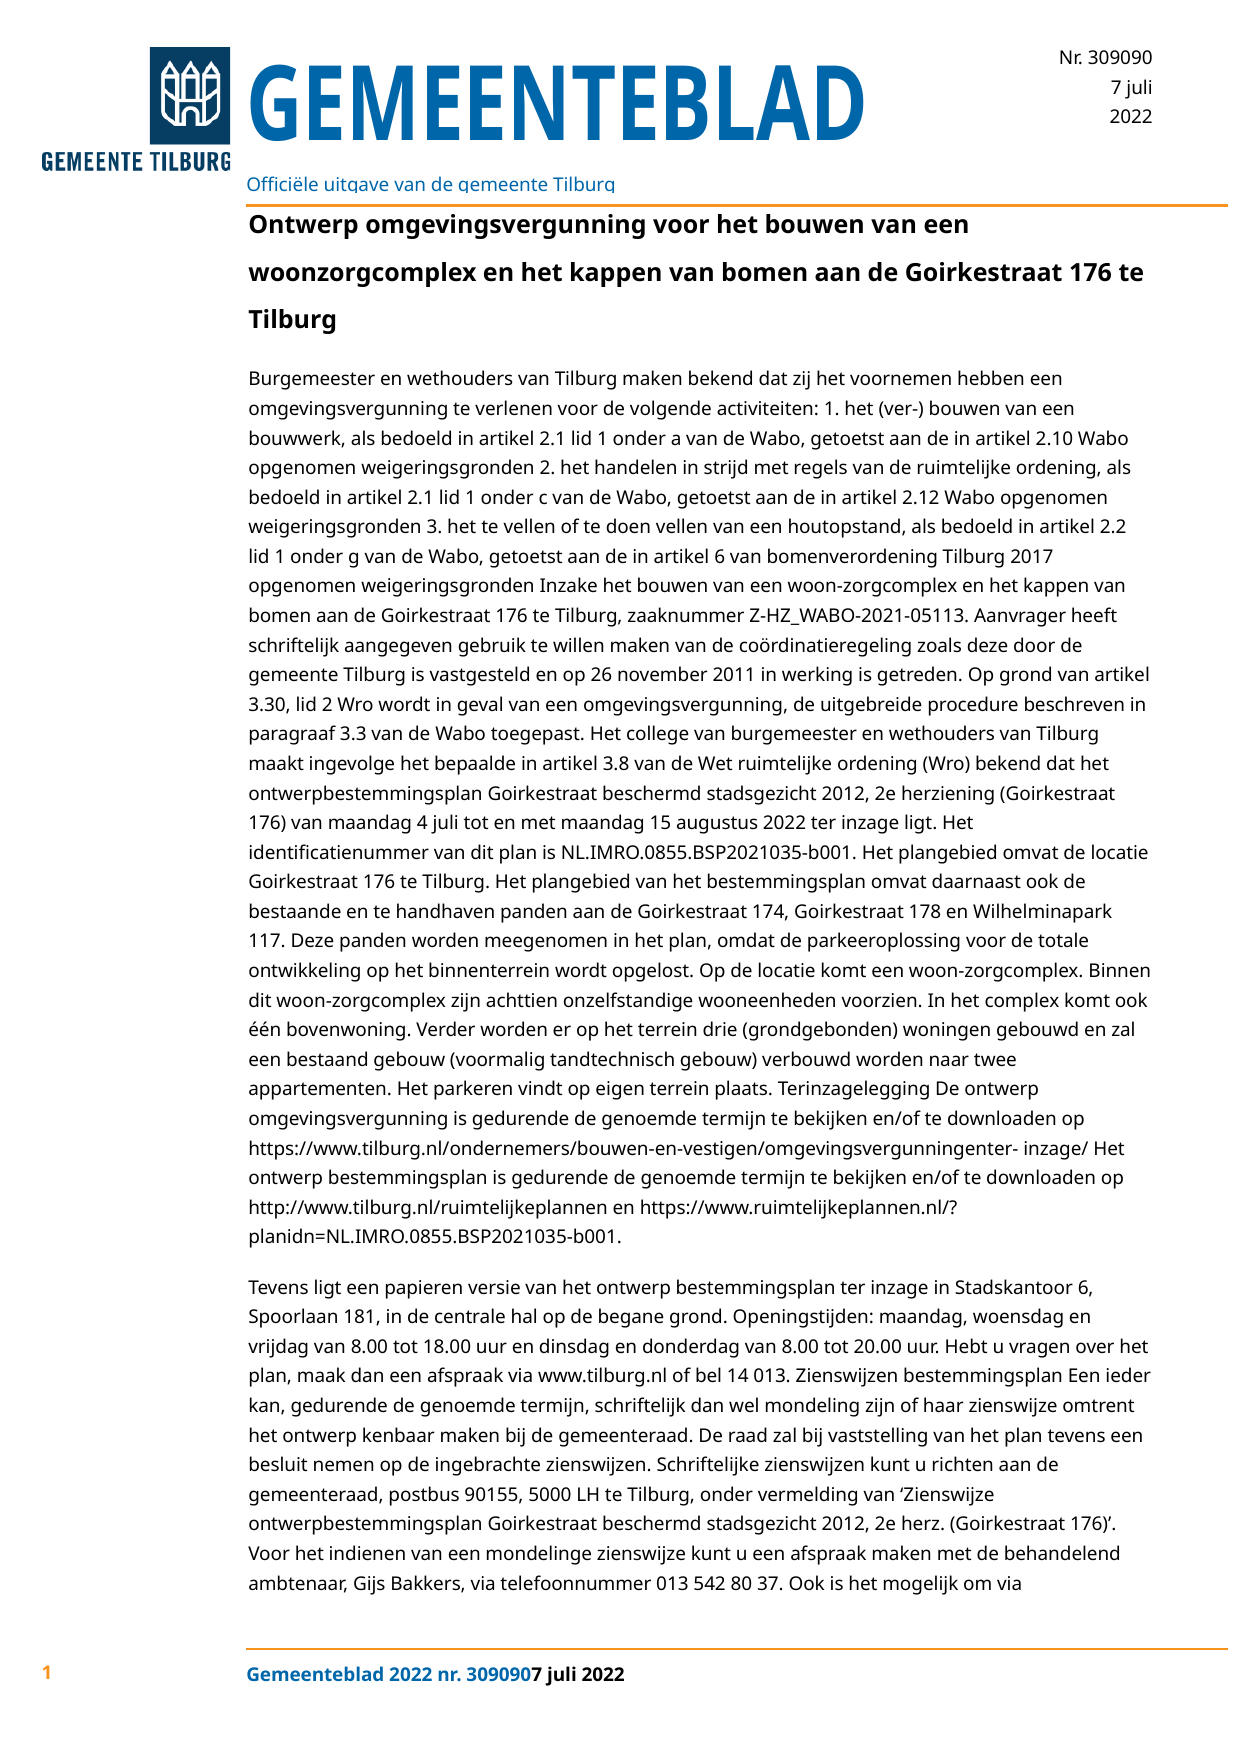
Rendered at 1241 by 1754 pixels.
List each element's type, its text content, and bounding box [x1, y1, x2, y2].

text Tevens ligt een papieren versie van het ontwerp bestemmingsplan ter inzage in Stadskantoor 6, Spoorlaan 181, in de centrale hal op de begane grond. Openingstijden: maandag, woensdag en vrijdag van 8.00 tot 18.00 uur en dinsdag en donderdag van 8.00 tot 20.00 uur. Hebt u vragen over het plan, maak dan een afspraak via www.tilburg.nl of bel 14 013. Zienswijzen bestemmingsplan Een ieder kan, gedurende de genoemde termijn, schriftelijk dan wel mondeling zijn of haar zienswijze omtrent het ontwerp kenbaar maken bij de gemeenteraad. De raad zal bij vaststelling van het plan tevens een besluit nemen op de ingebrachte zienswijzen. Schriftelijke zienswijzen kunt u richten aan de gemeenteraad, postbus 90155, 5000 LH te Tilburg, onder vermelding van ‘Zienswijze ontwerpbestemmingsplan Goirkestraat beschermd stadsgezicht 2012, 2e herz. (Goirkestraat 176)’. Voor het indienen van een mondelinge zienswijze kunt u een afspraak maken met de behandelend ambtenaar, Gijs Bakkers, via telefoonnummer 013 542 80 37. Ook is het mogelijk om via [248, 1274, 1152, 1595]
text Burgemeester en wethouders van Tilburg maken bekend dat zij het voornemen hebben een omgevingsvergunning te verlenen voor de volgende activiteiten: 1. het (ver-) bouwen van een bouwwerk, als bedoeld in artikel 2.1 lid 1 onder a van de Wabo, getoetst aan de in artikel 2.10 Wabo opgenomen weigeringsgronden 2. het handelen in strijd met regels van de ruimtelijke ordening, als bedoeld in artikel 2.1 lid 1 onder c van de Wabo, getoetst aan de in artikel 2.12 Wabo opgenomen weigeringsgronden 3. het te vellen of te doen vellen van een houtopstand, als bedoeld in artikel 2.2 lid 1 onder g van de Wabo, getoetst aan de in artikel 6 van bomenverordening Tilburg 2017 opgenomen weigeringsgronden Inzake het bouwen van een woon-zorgcomplex en het kappen van bomen aan de Goirkestraat 176 te Tilburg, zaaknummer Z-HZ_WABO-2021-05113. Aanvrager heeft schriftelijk aangegeven gebruik te willen maken van de coördinatieregeling zoals deze door de gemeente Tilburg is vastgesteld en op 26 november 2011 in werking is getreden. Op grond van artikel 3.30, lid 2 Wro wordt in geval van een omgevingsvergunning, de uitgebreide procedure beschreven in paragraaf 3.3 van de Wabo toegepast. Het college van burgemeester en wethouders van Tilburg maakt ingevolge het bepaalde in artikel 3.8 van de Wet ruimtelijke ordening (Wro) bekend dat het ontwerpbestemmingsplan Goirkestraat beschermd stadsgezicht 2012, 2e herziening (Goirkestraat 176) van maandag 4 juli tot en met maandag 15 augustus 2022 ter inzage ligt. Het identificatienummer van dit plan is NL.IMRO.0855.BSP2021035-b001. Het plangebied omvat de locatie Goirkestraat 176 te Tilburg. Het plangebied van het bestemmingsplan omvat daarnaast ook de bestaande en te handhaven panden aan de Goirkestraat 174, Goirkestraat 178 en Wilhelminapark 117. Deze panden worden meegenomen in het plan, omdat de parkeeroplossing voor de totale ontwikkeling op het binnenterrein wordt opgelost. Op de locatie komt een woon-zorgcomplex. Binnen dit woon-zorgcomplex zijn achttien onzelfstandige wooneenheden voorzien. In het complex komt ook één bovenwoning. Verder worden er op het terrein drie (grondgebonden) woningen gebouwd en zal een bestaand gebouw (voormalig tandtechnisch gebouw) verbouwd worden naar twee appartementen. Het parkeren vindt op eigen terrein plaats. Terinzagelegging De ontwerp omgevingsvergunning is gedurende de genoemde termijn te bekijken en/of te downloaden op https://www.tilburg.nl/ondernemers/bouwen-en-vestigen/omgevingsvergunningenter- inzage/ Het ontwerp bestemmingsplan is gedurende de genoemde termijn te bekijken en/of te downloaden op http://www.tilburg.nl/ruimtelijkeplannen en https://www.ruimtelijkeplannen.nl/?planidn=NL.IMRO.0855.BSP2021035-b001. [248, 366, 1152, 1249]
picture [41, 47, 231, 172]
text Ontwerp omgevingsvergunning voor het bouwen van een woonzorgcomplex en het kappen van bomen aan de Goirkestraat 176 te Tilburg [248, 207, 1152, 336]
